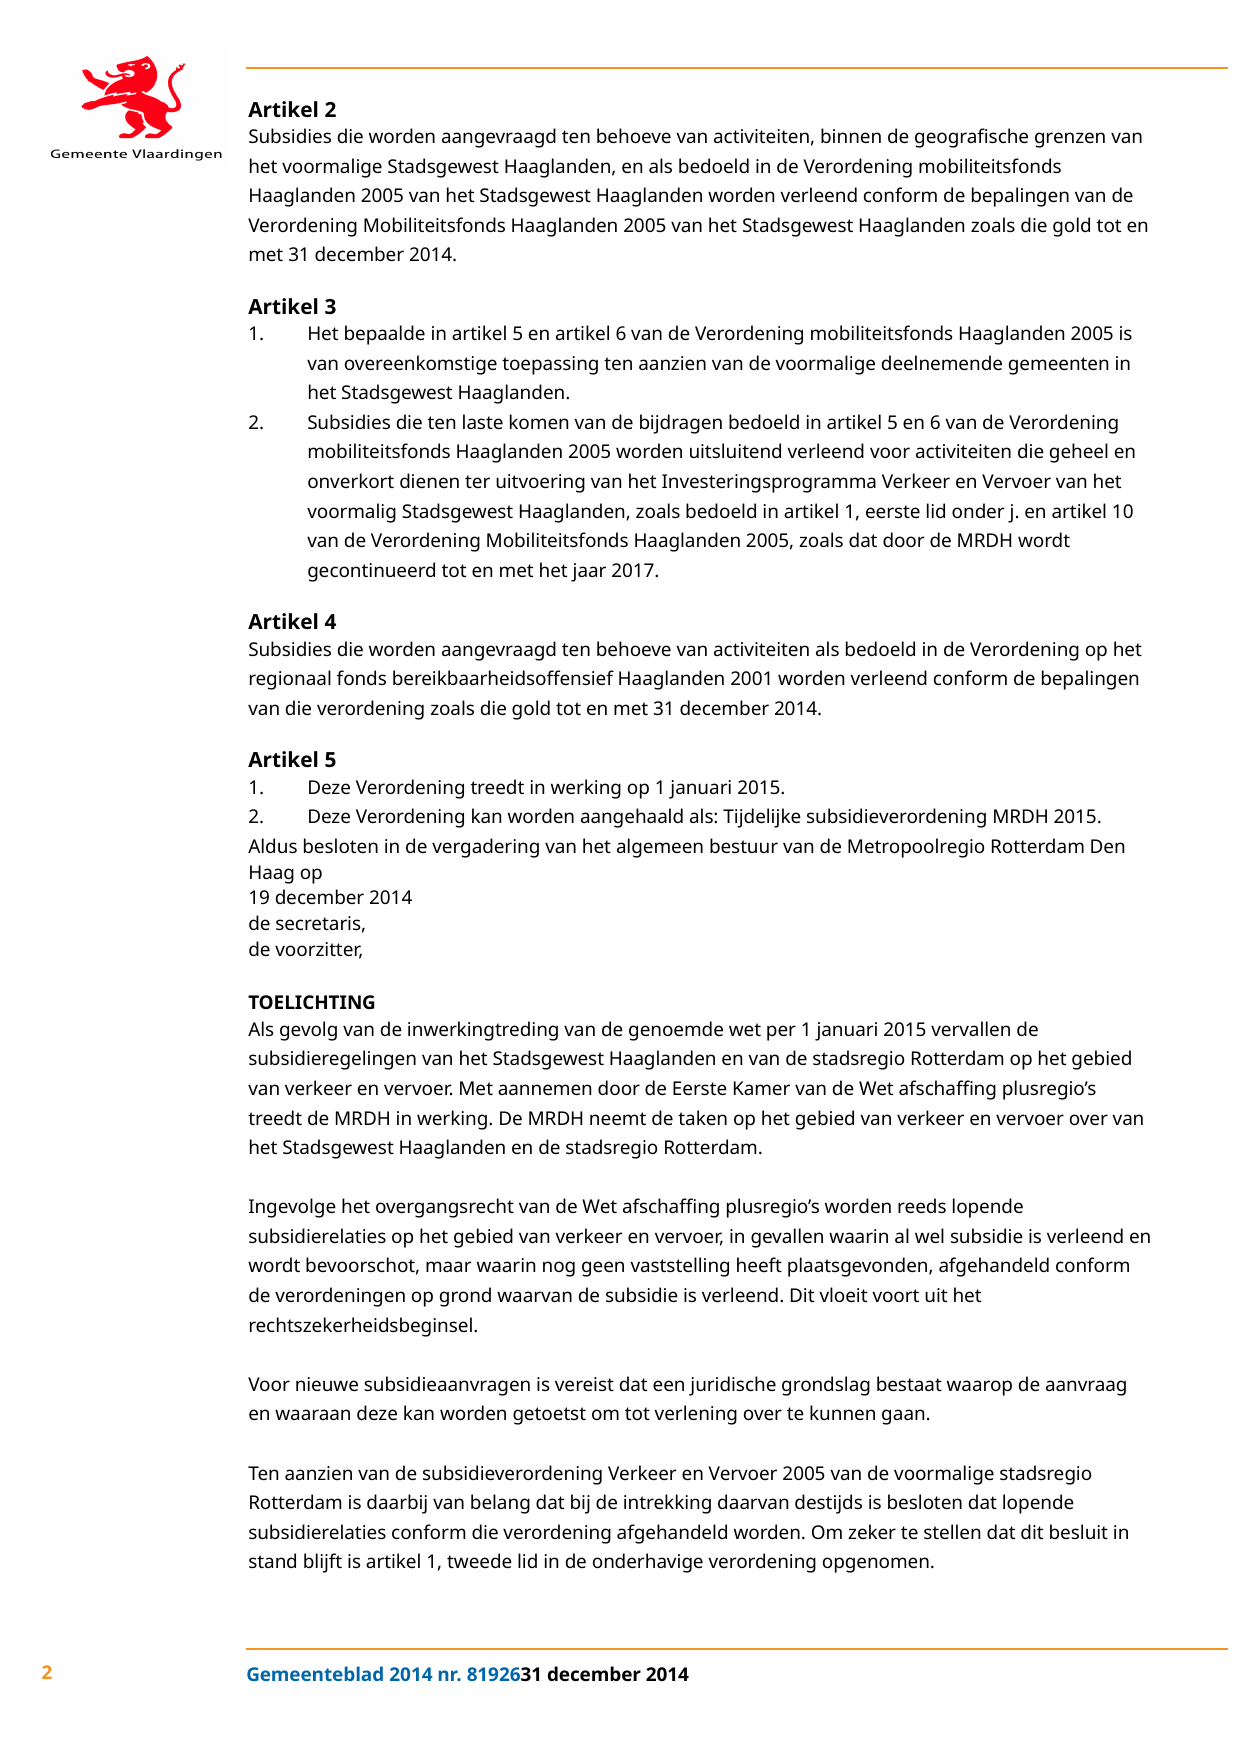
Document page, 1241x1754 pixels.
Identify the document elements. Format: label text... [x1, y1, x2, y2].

text Voor nieuwe subsidieaanvragen is vereist dat een juridische grondslag bestaat waarop de aanvraag en waaraan deze kan worden getoetst om tot verlening over te kunnen gaan. [248, 1371, 1152, 1426]
text Artikel 3 [248, 292, 1152, 320]
text Ingevolge het overgangsrecht van de Wet afschaffing plusregio’s worden reeds lopende subsidierelaties op het gebied van verkeer en vervoer, in gevallen waarin al wel subsidie is verleend en wordt bevoorschot, maar waarin nog geen vaststelling heeft plaatsgevonden, afgehandeld conform de verordeningen op grond waarvan de subsidie is verleend. Dit vloeit voort uit het rechtszekerheidsbeginsel. [248, 1193, 1152, 1337]
text Artikel 4 [248, 607, 1152, 636]
list Deze Verordening treedt in werking op 1 januari 2015. [248, 774, 1152, 800]
text Ten aanzien van de subsidieverordening Verkeer en Vervoer 2005 van de voormalige stadsregio Rotterdam is daarbij van belang dat bij de intrekking daarvan destijds is besloten dat lopende subsidierelaties conform die verordening afgehandeld worden. Om zeker te stellen dat dit besluit in stand blijft is artikel 1, tweede lid in de onderhavige verordening opgenomen. [248, 1460, 1152, 1574]
list Subsidies die ten laste komen van de bijdragen bedoeld in artikel 5 en 6 van de Verordening mobiliteitsfonds Haaglanden 2005 worden uitsluitend verleend voor activiteiten die geheel en onverkort dienen ter uitvoering van het Investeringsprogramma Verkeer en Vervoer van het voormalig Stadsgewest Haaglanden, zoals bedoeld in artikel 1, eerste lid onder j. en artikel 10 van de Verordening Mobiliteitsfonds Haaglanden 2005, zoals dat door de MRDH wordt gecontinueerd tot en met het jaar 2017. [248, 409, 1152, 583]
text Subsidies die worden aangevraagd ten behoeve van activiteiten, binnen de geografische grenzen van het voormalige Stadsgewest Haaglanden, en als bedoeld in de Verordening mobiliteitsfonds Haaglanden 2005 van het Stadsgewest Haaglanden worden verleend conform de bepalingen van de Verordening Mobiliteitsfonds Haaglanden 2005 van het Stadsgewest Haaglanden zoals die gold tot en met 31 december 2014. [248, 123, 1152, 267]
text 19 december 2014 [248, 884, 1152, 910]
text Aldus besloten in de vergadering van het algemeen bestuur van de Metropoolregio Rotterdam Den Haag op [248, 833, 1152, 884]
text Artikel 5 [248, 746, 1152, 774]
picture [41, 47, 231, 172]
list Deze Verordening kan worden aangehaald als: Tijdelijke subsidieverordening MRDH 2015. [248, 803, 1152, 829]
list Het bepaalde in artikel 5 en artikel 6 van de Verordening mobiliteitsfonds Haaglanden 2005 is van overeenkomstige toepassing ten aanzien van de voormalige deelnemende gemeenten in het Stadsgewest Haaglanden. [248, 320, 1152, 405]
text Als gevolg van de inwerkingtreding van de genoemde wet per 1 januari 2015 vervallen de subsidieregelingen van het Stadsgewest Haaglanden en van de stadsregio Rotterdam op het gebied van verkeer en vervoer. Met aannemen door de Eerste Kamer van de Wet afschaffing plusregio’s treedt de MRDH in werking. De MRDH neemt de taken op het gebied van verkeer en vervoer over van het Stadsgewest Haaglanden en de stadsregio Rotterdam. [248, 1016, 1152, 1160]
text TOELICHTING [248, 987, 1152, 1016]
text Subsidies die worden aangevraagd ten behoeve van activiteiten als bedoeld in de Verordening op het regionaal fonds bereikbaarheidsoffensief Haaglanden 2001 worden verleend conform de bepalingen van die verordening zoals die gold tot en met 31 december 2014. [248, 636, 1152, 721]
text de voorzitter, [248, 936, 1152, 962]
text Artikel 2 [248, 95, 1152, 123]
text de secretaris, [248, 910, 1152, 936]
